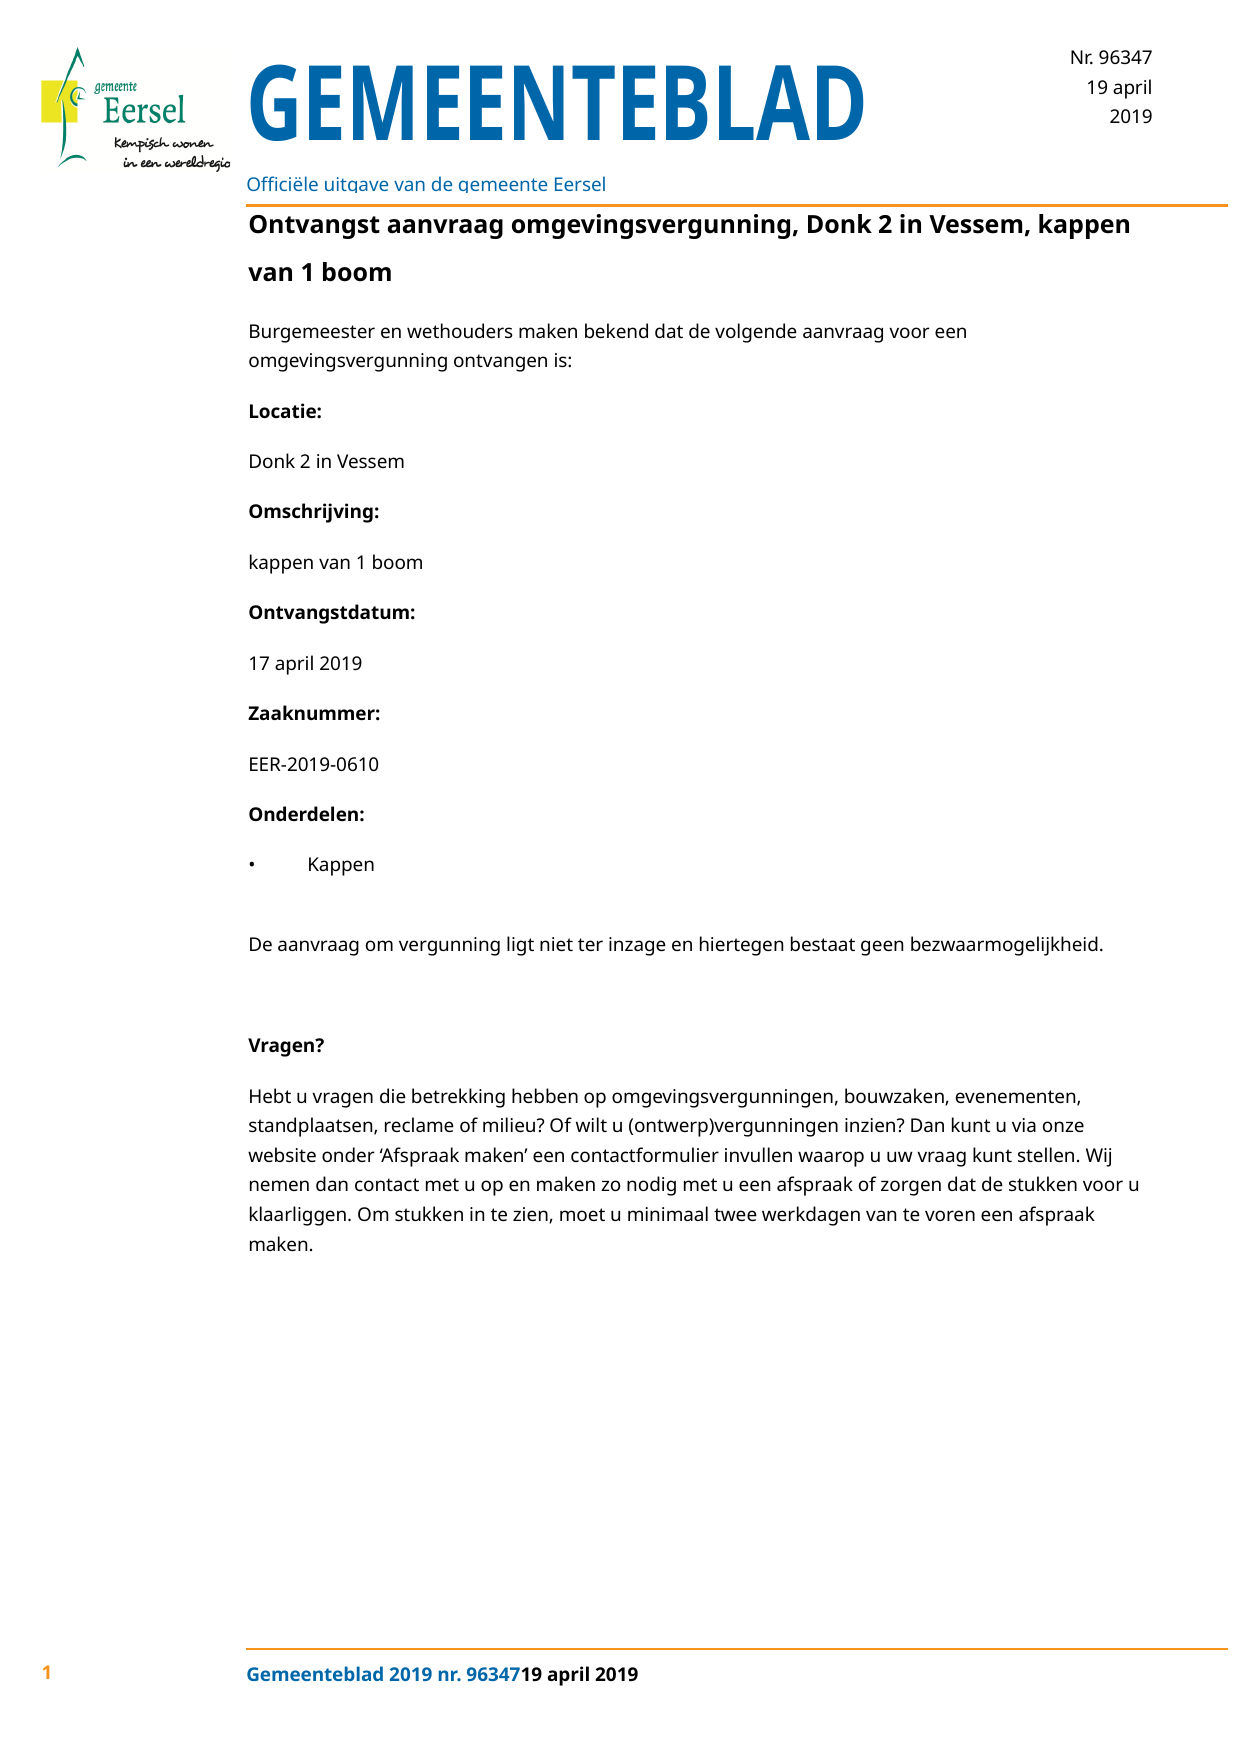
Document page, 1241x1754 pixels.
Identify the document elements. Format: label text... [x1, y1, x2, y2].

picture [41, 47, 231, 172]
text De aanvraag om vergunning ligt niet ter inzage en hiertegen bestaat geen bezwaarmogelijkheid. [248, 932, 1152, 957]
text Omschrijving: [248, 499, 1152, 524]
text EER-2019-0610 [248, 751, 1152, 777]
list Kappen [248, 852, 1152, 877]
text Vragen? [248, 1032, 1152, 1058]
text Onderdelen: [248, 801, 1152, 827]
text Zaaknummer: [248, 700, 1152, 726]
text 17 april 2019 [248, 650, 1152, 676]
text Locatie: [248, 398, 1152, 424]
text kappen van 1 boom [248, 549, 1152, 575]
text Donk 2 in Vessem [248, 448, 1152, 474]
text Ontvangst aanvraag omgevingsvergunning, Donk 2 in Vessem, kappen van 1 boom [248, 207, 1152, 288]
text Hebt u vragen die betrekking hebben op omgevingsvergunningen, bouwzaken, evenementen, standplaatsen, reclame of milieu? Of wilt u (ontwerp)vergunningen inzien? Dan kunt u via onze website onder ‘Afspraak maken’ een contactformulier invullen waarop u uw vraag kunt stellen. Wij nemen dan contact met u op en maken zo nodig met u een afspraak of zorgen dat de stukken voor u klaarliggen. Om stukken in te zien, moet u minimaal twee werkdagen van te voren een afspraak maken. [248, 1083, 1152, 1257]
text Burgemeester en wethouders maken bekend dat de volgende aanvraag voor een omgevingsvergunning ontvangen is: [248, 318, 1152, 373]
text Ontvangstdatum: [248, 599, 1152, 625]
